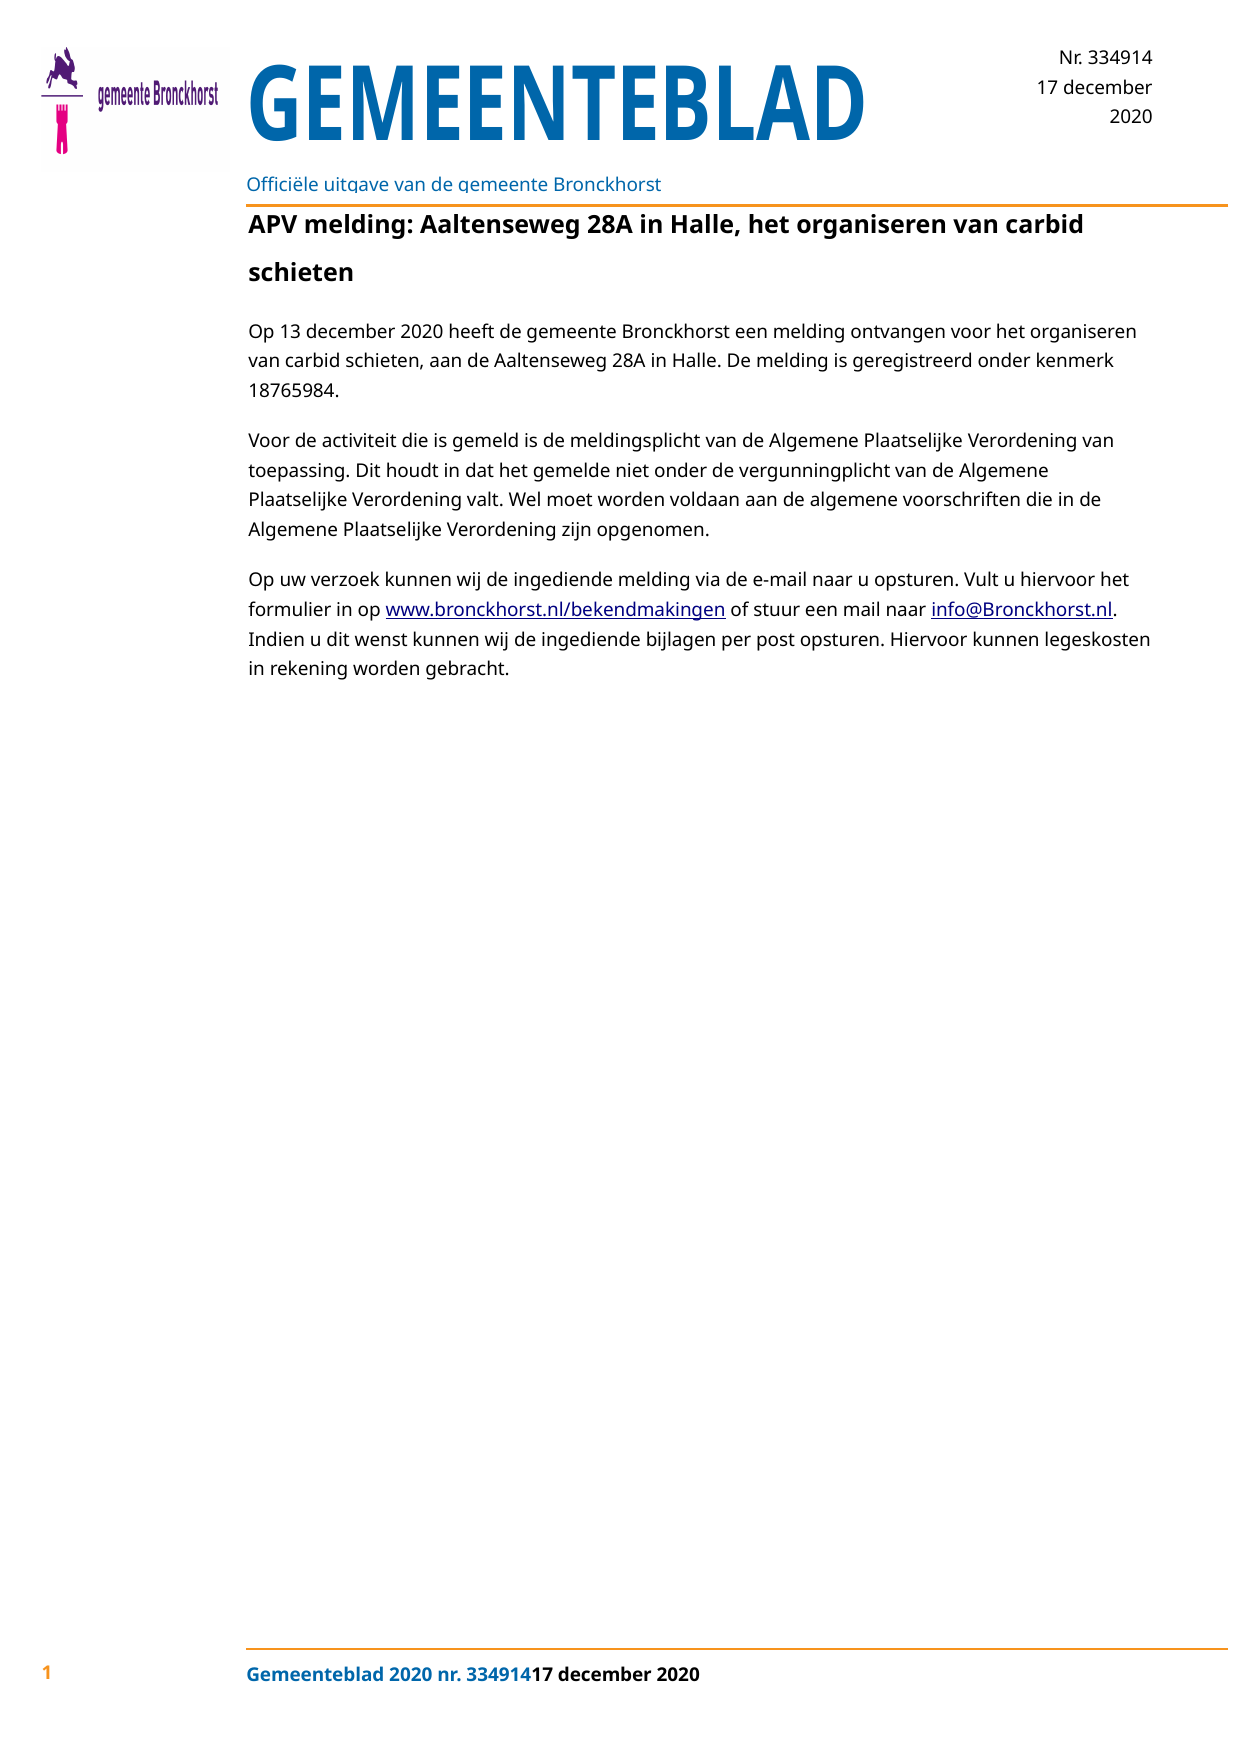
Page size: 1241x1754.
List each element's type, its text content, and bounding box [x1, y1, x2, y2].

text Voor de activiteit die is gemeld is de meldingsplicht van de Algemene Plaatselijke Verordening van toepassing. Dit houdt in dat het gemelde niet onder de vergunningplicht van de Algemene Plaatselijke Verordening valt. Wel moet worden voldaan aan de algemene voorschriften die in de Algemene Plaatselijke Verordening zijn opgenomen. [248, 427, 1152, 542]
text Op 13 december 2020 heeft de gemeente Bronckhorst een melding ontvangen voor het organiseren van carbid schieten, aan de Aaltenseweg 28A in Halle. De melding is geregistreerd onder kenmerk 18765984. [248, 318, 1152, 403]
picture [41, 47, 231, 172]
text APV melding: Aaltenseweg 28A in Halle, het organiseren van carbid schieten [248, 207, 1152, 288]
text Op uw verzoek kunnen wij de ingediende melding via de e-mail naar u opsturen. Vult u hiervoor het formulier in op www.bronckhorst.nl/bekendmakingen of stuur een mail naar info@Bronckhorst.nl. Indien u dit wenst kunnen wij de ingediende bijlagen per post opsturen. Hiervoor kunnen legeskosten in rekening worden gebracht. [248, 567, 1152, 681]
